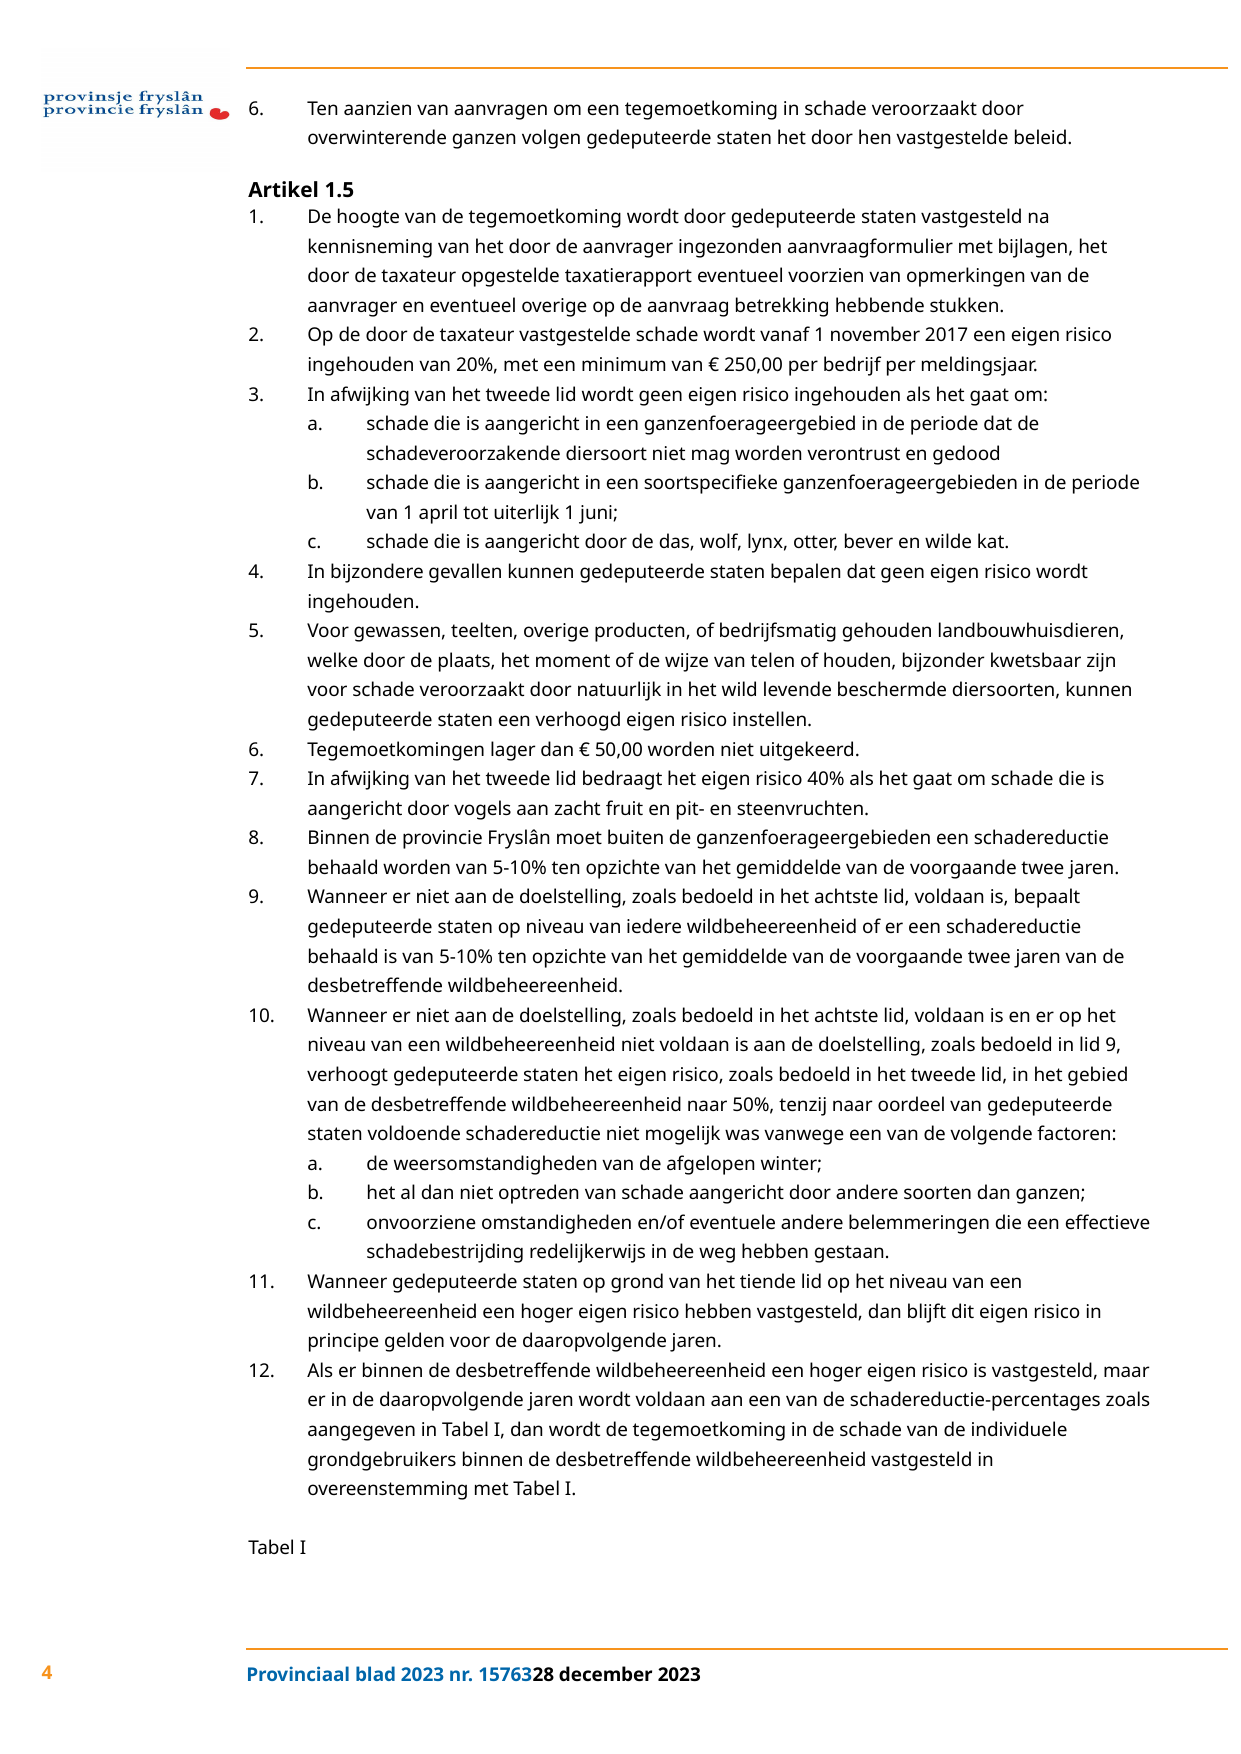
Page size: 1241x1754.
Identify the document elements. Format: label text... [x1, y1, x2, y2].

picture [41, 47, 231, 172]
list Op de door de taxateur vastgestelde schade wordt vanaf 1 november 2017 een eigen risico ingehouden van 20%, met een minimum van € 250,00 per bedrijf per meldingsjaar. [248, 322, 1152, 377]
list De hoogte van de tegemoetkoming wordt door gedeputeerde staten vastgesteld na kennisneming van het door de aanvrager ingezonden aanvraagformulier met bijlagen, het door de taxateur opgestelde taxatierapport eventueel voorzien van opmerkingen van de aanvrager en eventueel overige op de aanvraag betrekking hebbende stukken. [248, 203, 1152, 318]
list de weersomstandigheden van de afgelopen winter; [307, 1150, 1152, 1176]
text Artikel 1.5 [248, 175, 1152, 203]
list Als er binnen de desbetreffende wildbeheereenheid een hoger eigen risico is vastgesteld, maar er in de daaropvolgende jaren wordt voldaan aan een van de schadereductie-percentages zoals aangegeven in Tabel I, dan wordt de tegemoetkoming in de schade van de individuele grondgebruikers binnen de desbetreffende wildbeheereenheid vastgesteld in overeenstemming met Tabel I. [248, 1357, 1152, 1501]
list Ten aanzien van aanvragen om een tegemoetkoming in schade veroorzaakt door overwinterende ganzen volgen gedeputeerde staten het door hen vastgestelde beleid. [248, 95, 1152, 150]
list In bijzondere gevallen kunnen gedeputeerde staten bepalen dat geen eigen risico wordt ingehouden. [248, 558, 1152, 613]
list Wanneer er niet aan de doelstelling, zoals bedoeld in het achtste lid, voldaan is, bepaalt gedeputeerde staten op niveau van iedere wildbeheereenheid of er een schadereductie behaald is van 5-10% ten opzichte van het gemiddelde van de voorgaande twee jaren van de desbetreffende wildbeheereenheid. [248, 884, 1152, 998]
list In afwijking van het tweede lid wordt geen eigen risico ingehouden als het gaat om: [248, 381, 1152, 406]
list schade die is aangericht door de das, wolf, lynx, otter, bever en wilde kat. [307, 529, 1152, 554]
list Voor gewassen, teelten, overige producten, of bedrijfsmatig gehouden landbouwhuisdieren, welke door de plaats, het moment of de wijze van telen of houden, bijzonder kwetsbaar zijn voor schade veroorzaakt door natuurlijk in het wild levende beschermde diersoorten, kunnen gedeputeerde staten een verhoogd eigen risico instellen. [248, 617, 1152, 732]
list schade die is aangericht in een ganzenfoerageergebied in de periode dat de schadeveroorzakende diersoort niet mag worden verontrust en gedood [307, 410, 1152, 466]
list Wanneer er niet aan de doelstelling, zoals bedoeld in het achtste lid, voldaan is en er op het niveau van een wildbeheereenheid niet voldaan is aan de doelstelling, zoals bedoeld in lid 9, verhoogt gedeputeerde staten het eigen risico, zoals bedoeld in het tweede lid, in het gebied van de desbetreffende wildbeheereenheid naar 50%, tenzij naar oordeel van gedeputeerde staten voldoende schadereductie niet mogelijk was vanwege een van de volgende factoren: [248, 1002, 1152, 1146]
list het al dan niet optreden van schade aangericht door andere soorten dan ganzen; [307, 1179, 1152, 1205]
list Wanneer gedeputeerde staten op grond van het tiende lid op het niveau van een wildbeheereenheid een hoger eigen risico hebben vastgesteld, dan blijft dit eigen risico in principe gelden voor de daaropvolgende jaren. [248, 1268, 1152, 1353]
text Tabel I [248, 1534, 1152, 1560]
list In afwijking van het tweede lid bedraagt het eigen risico 40% als het gaat om schade die is aangericht door vogels aan zacht fruit en pit- en steenvruchten. [248, 765, 1152, 821]
list schade die is aangericht in een soortspecifieke ganzenfoerageergebieden in de periode van 1 april tot uiterlijk 1 juni; [307, 469, 1152, 525]
list Binnen de provincie Fryslân moet buiten de ganzenfoerageergebieden een schadereductie behaald worden van 5-10% ten opzichte van het gemiddelde van de voorgaande twee jaren. [248, 824, 1152, 880]
list onvoorziene omstandigheden en/of eventuele andere belemmeringen die een effectieve schadebestrijding redelijkerwijs in de weg hebben gestaan. [307, 1209, 1152, 1264]
list Tegemoetkomingen lager dan € 50,00 worden niet uitgekeerd. [248, 736, 1152, 761]
